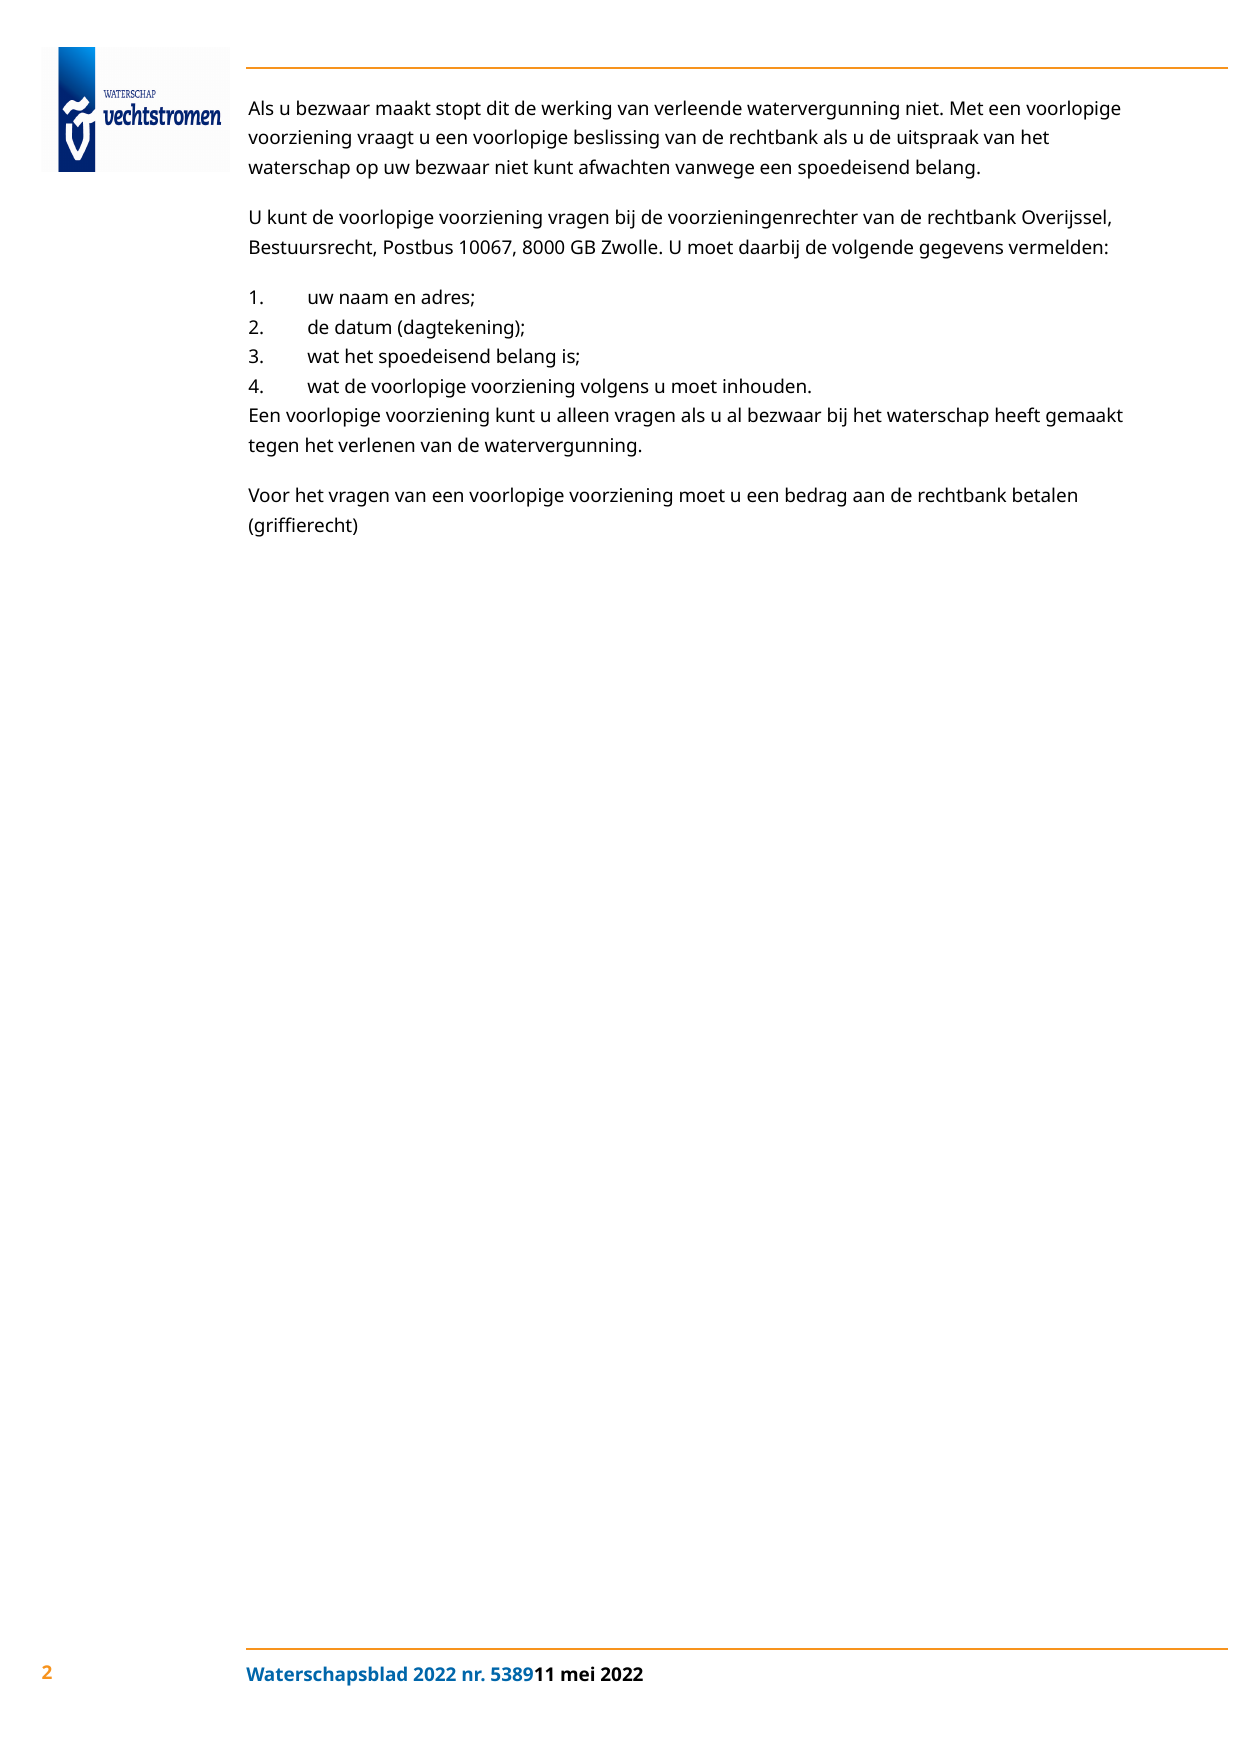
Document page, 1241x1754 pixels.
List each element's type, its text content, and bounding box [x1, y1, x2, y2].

text Als u bezwaar maakt stopt dit de werking van verleende watervergunning niet. Met een voorlopige voorziening vraagt u een voorlopige beslissing van de rechtbank als u de uitspraak van het waterschap op uw bezwaar niet kunt afwachten vanwege een spoedeisend belang. [248, 95, 1152, 180]
list wat de voorlopige voorziening volgens u moet inhouden. [248, 373, 1152, 399]
text Voor het vragen van een voorlopige voorziening moet u een bedrag aan de rechtbank betalen (griffierecht) [248, 483, 1152, 538]
text U kunt de voorlopige voorziening vragen bij de voorzieningenrechter van de rechtbank Overijssel, Bestuursrecht, Postbus 10067, 8000 GB Zwolle. U moet daarbij de volgende gegevens vermelden: [248, 204, 1152, 260]
picture [41, 47, 231, 172]
text Een voorlopige voorziening kunt u alleen vragen als u al bezwaar bij het waterschap heeft gemaakt tegen het verlenen van de watervergunning. [248, 403, 1152, 458]
list wat het spoedeisend belang is; [248, 343, 1152, 369]
list de datum (dagtekening); [248, 314, 1152, 340]
list uw naam en adres; [248, 284, 1152, 310]
